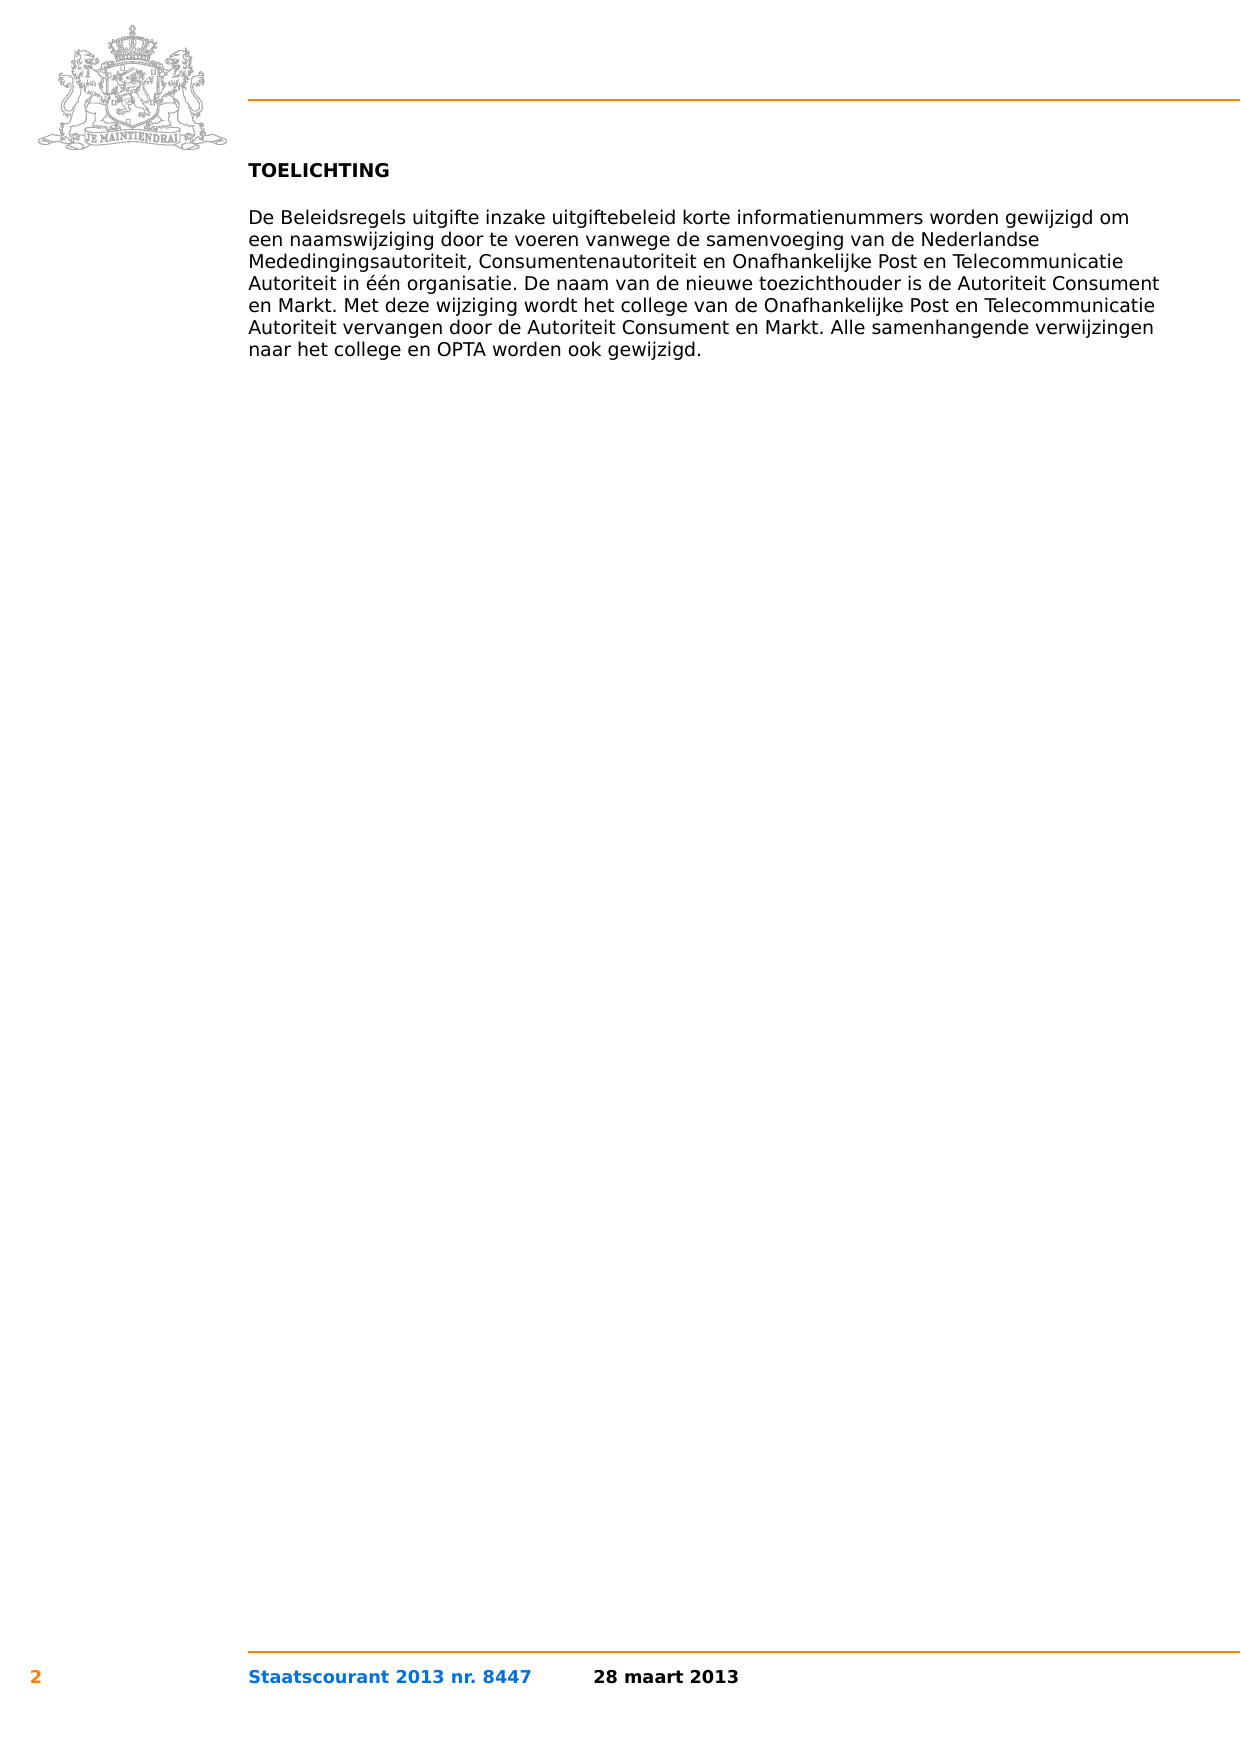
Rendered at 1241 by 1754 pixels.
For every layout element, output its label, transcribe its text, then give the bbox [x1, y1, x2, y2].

picture [38, 25, 227, 150]
subtitle TOELICHTING [248, 160, 1163, 182]
text De Beleidsregels uitgifte inzake uitgiftebeleid korte informatienummers worden gewijzigd om een naamswijziging door te voeren vanwege de samenvoeging van de Nederlandse Mededingingsautoriteit, Consumentenautoriteit en Onafhankelijke Post en Telecommunicatie Autoriteit in één organisatie. De naam van de nieuwe toezichthouder is de Autoriteit Consument en Markt. Met deze wijziging wordt het college van de Onafhankelijke Post en Telecommunicatie Autoriteit vervangen door de Autoriteit Consument en Markt. Alle samenhangende verwijzingen naar het college en OPTA worden ook gewijzigd. [248, 207, 1163, 361]
